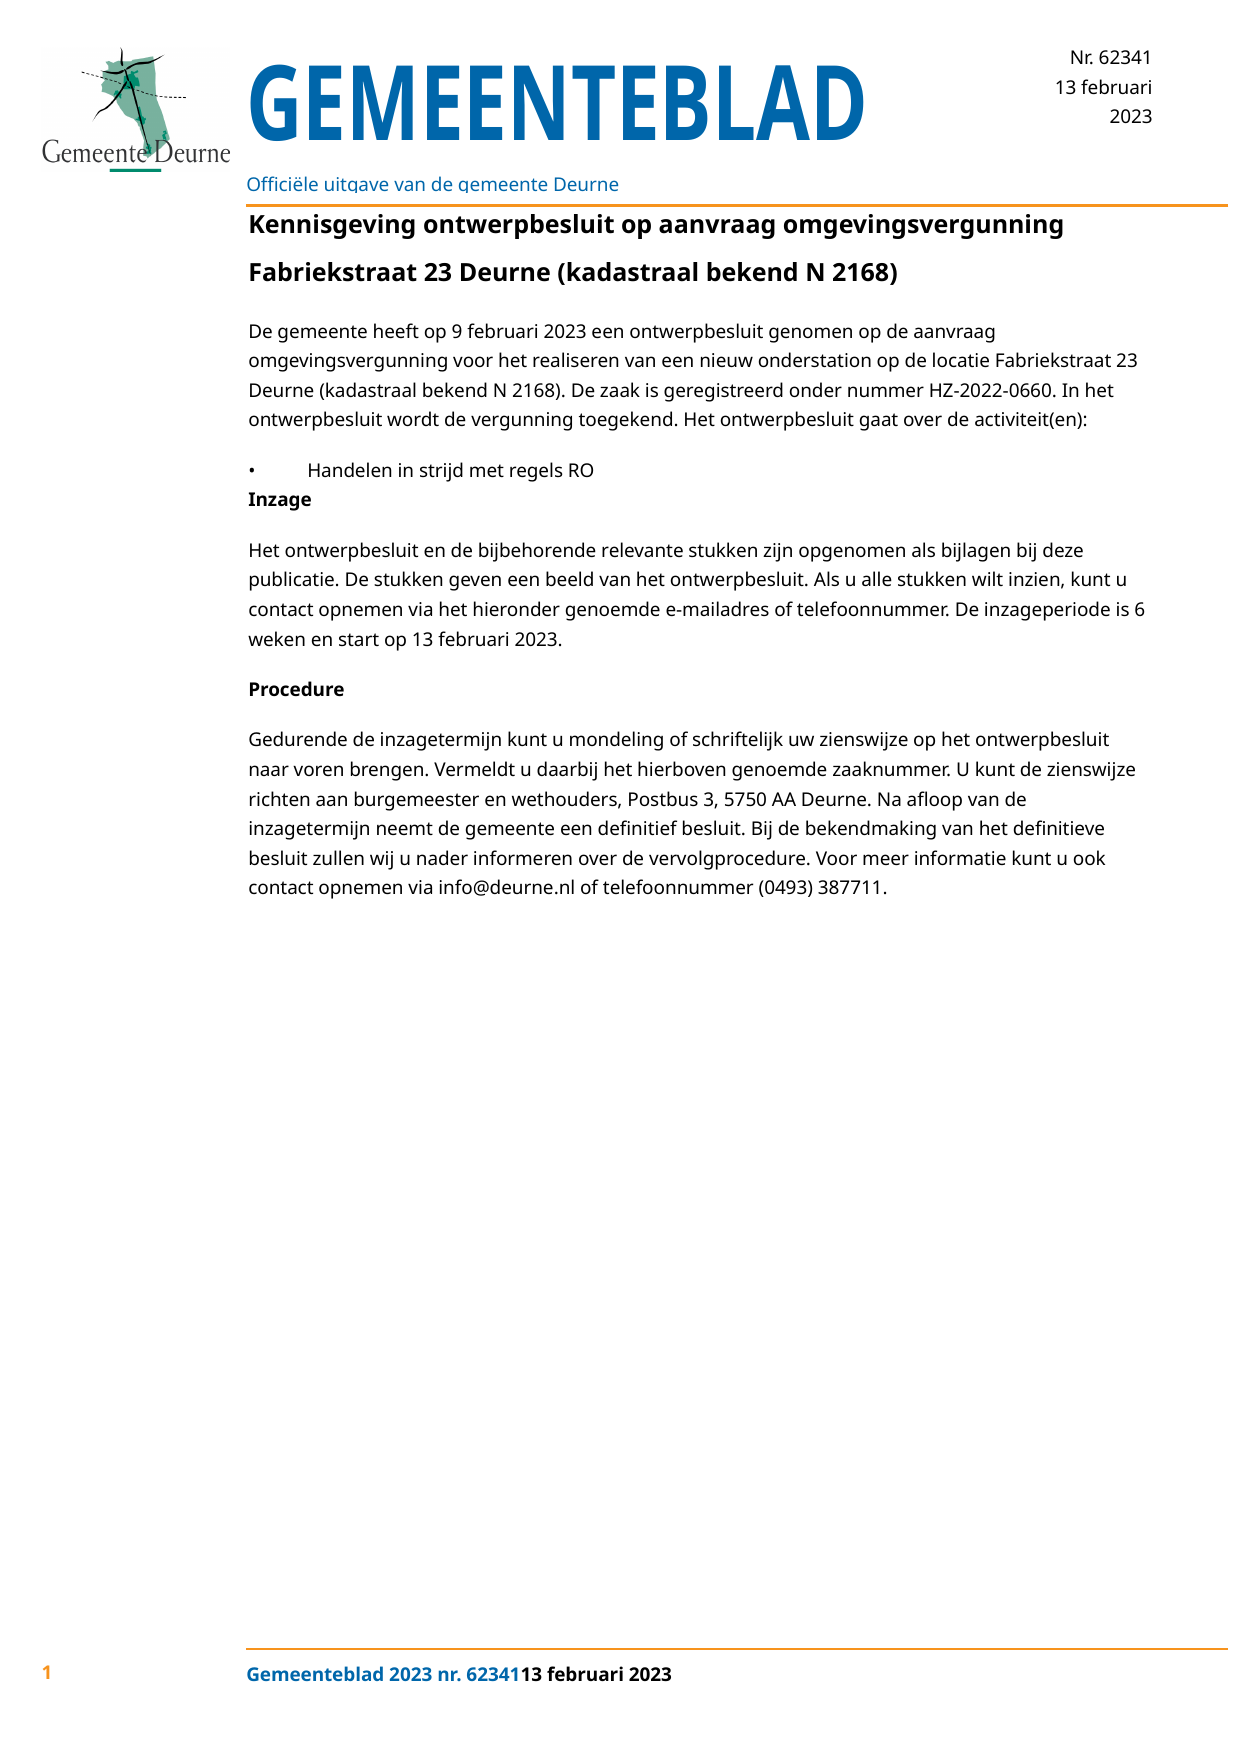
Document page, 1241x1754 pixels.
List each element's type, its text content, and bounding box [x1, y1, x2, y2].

text Gedurende de inzagetermijn kunt u mondeling of schriftelijk uw zienswijze op het ontwerpbesluit naar voren brengen. Vermeldt u daarbij het hierboven genoemde zaaknummer. U kunt de zienswijze richten aan burgemeester en wethouders, Postbus 3, 5750 AA Deurne. Na afloop van de inzagetermijn neemt de gemeente een definitief besluit. Bij de bekendmaking van het definitieve besluit zullen wij u nader informeren over de vervolgprocedure. Voor meer informatie kunt u ook contact opnemen via info@deurne.nl of telefoonnummer (0493) 387711. [248, 727, 1152, 900]
picture [41, 47, 231, 172]
text De gemeente heeft op 9 februari 2023 een ontwerpbesluit genomen op de aanvraag omgevingsvergunning voor het realiseren van een nieuw onderstation op de locatie Fabriekstraat 23 Deurne (kadastraal bekend N 2168). De zaak is geregistreerd onder nummer HZ-2022-0660. In het ontwerpbesluit wordt de vergunning toegekend. Het ontwerpbesluit gaat over de activiteit(en): [248, 318, 1152, 432]
text Inzage [248, 487, 1152, 512]
text Procedure [248, 676, 1152, 702]
list Handelen in strijd met regels RO [248, 457, 1152, 483]
text Kennisgeving ontwerpbesluit op aanvraag omgevingsvergunning Fabriekstraat 23 Deurne (kadastraal bekend N 2168) [248, 207, 1152, 288]
text Het ontwerpbesluit en de bijbehorende relevante stukken zijn opgenomen als bijlagen bij deze publicatie. De stukken geven een beeld van het ontwerpbesluit. Als u alle stukken wilt inzien, kunt u contact opnemen via het hieronder genoemde e-mailadres of telefoonnummer. De inzageperiode is 6 weken en start op 13 februari 2023. [248, 537, 1152, 652]
